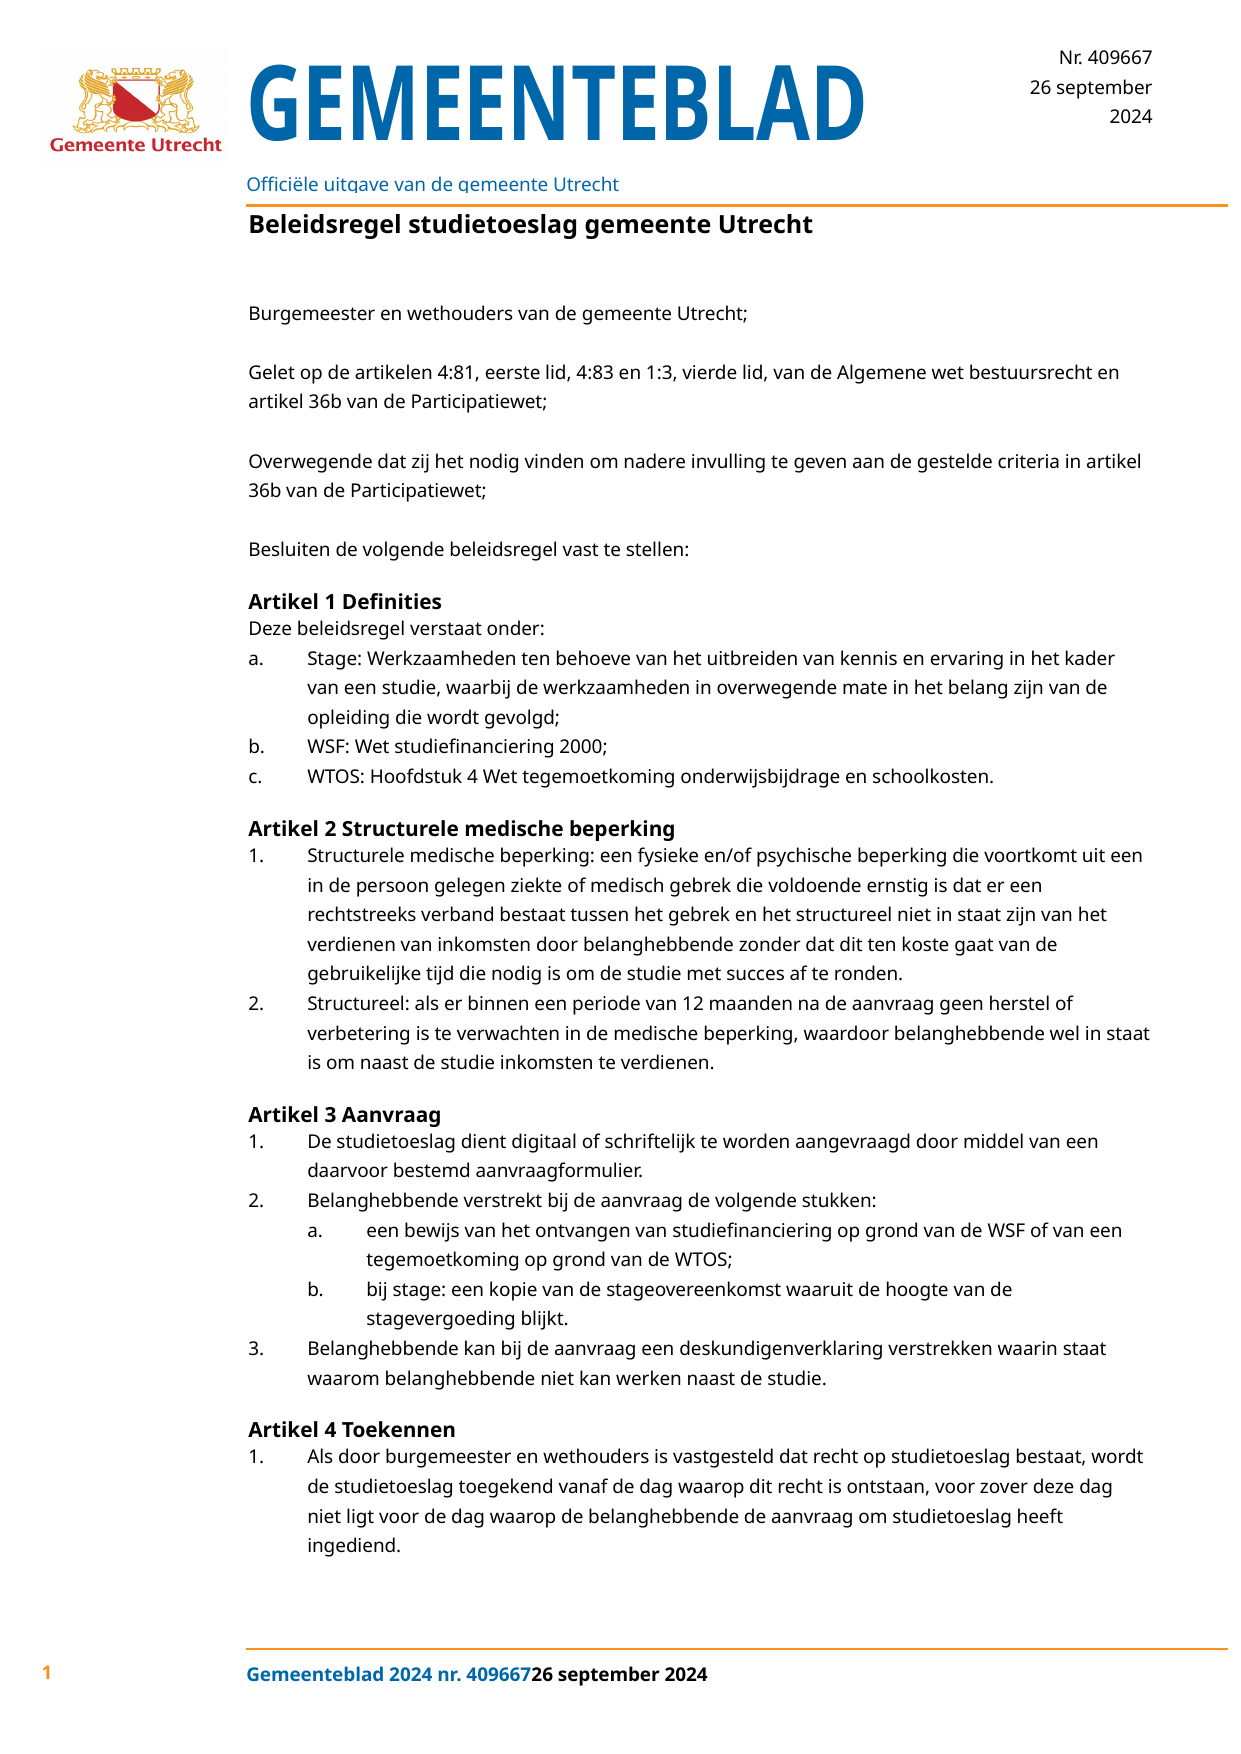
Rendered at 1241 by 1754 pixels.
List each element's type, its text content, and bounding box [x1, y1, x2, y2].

list De studietoeslag dient digitaal of schriftelijk te worden aangevraagd door middel van een daarvoor bestemd aanvraagformulier. [248, 1128, 1152, 1183]
list bij stage: een kopie van de stageovereenkomst waaruit de hoogte van de stagevergoeding blijkt. [307, 1276, 1152, 1331]
text Overwegende dat zij het nodig vinden om nadere invulling te geven aan de gestelde criteria in artikel 36b van de Participatiewet; [248, 448, 1152, 503]
text Gelet op de artikelen 4:81, eerste lid, 4:83 en 1:3, vierde lid, van de Algemene wet bestuursrecht en artikel 36b van de Participatiewet; [248, 359, 1152, 414]
text Artikel 4 Toekennen [248, 1415, 1152, 1444]
text Artikel 2 Structurele medische beperking [248, 814, 1152, 842]
text Burgemeester en wethouders van de gemeente Utrecht; [248, 300, 1152, 326]
picture [41, 47, 231, 172]
text Beleidsregel studietoeslag gemeente Utrecht [248, 207, 1152, 241]
text Deze beleidsregel verstaat onder: [248, 615, 1152, 641]
list Structureel: als er binnen een periode van 12 maanden na de aanvraag geen herstel of verbetering is te verwachten in de medische beperking, waardoor belanghebbende wel in staat is om naast de studie inkomsten te verdienen. [248, 990, 1152, 1075]
list WSF: Wet studiefinanciering 2000; [248, 734, 1152, 759]
list Stage: Werkzaamheden ten behoeve van het uitbreiden van kennis en ervaring in het kader van een studie, waarbij de werkzaamheden in overwegende mate in het belang zijn van de opleiding die wordt gevolgd; [248, 645, 1152, 730]
list een bewijs van het ontvangen van studiefinanciering op grond van de WSF of van een tegemoetkoming op grond van de WTOS; [307, 1217, 1152, 1272]
text Artikel 1 Definities [248, 587, 1152, 615]
list Structurele medische beperking: een fysieke en/of psychische beperking die voortkomt uit een in de persoon gelegen ziekte of medisch gebrek die voldoende ernstig is dat er een rechtstreeks verband bestaat tussen het gebrek en het structureel niet in staat zijn van het verdienen van inkomsten door belanghebbende zonder dat dit ten koste gaat van de gebruikelijke tijd die nodig is om de studie met succes af te ronden. [248, 842, 1152, 986]
text Artikel 3 Aanvraag [248, 1100, 1152, 1128]
list Als door burgemeester en wethouders is vastgesteld dat recht op studietoeslag bestaat, wordt de studietoeslag toegekend vanaf de dag waarop dit recht is ontstaan, voor zover deze dag niet ligt voor de dag waarop de belanghebbende de aanvraag om studietoeslag heeft ingediend. [248, 1444, 1152, 1558]
list Belanghebbende kan bij de aanvraag een deskundigenverklaring verstrekken waarin staat waarom belanghebbende niet kan werken naast de studie. [248, 1335, 1152, 1391]
text Besluiten de volgende beleidsregel vast te stellen: [248, 537, 1152, 562]
list Belanghebbende verstrekt bij de aanvraag de volgende stukken: [248, 1187, 1152, 1213]
list WTOS: Hoofdstuk 4 Wet tegemoetkoming onderwijsbijdrage en schoolkosten. [248, 763, 1152, 789]
